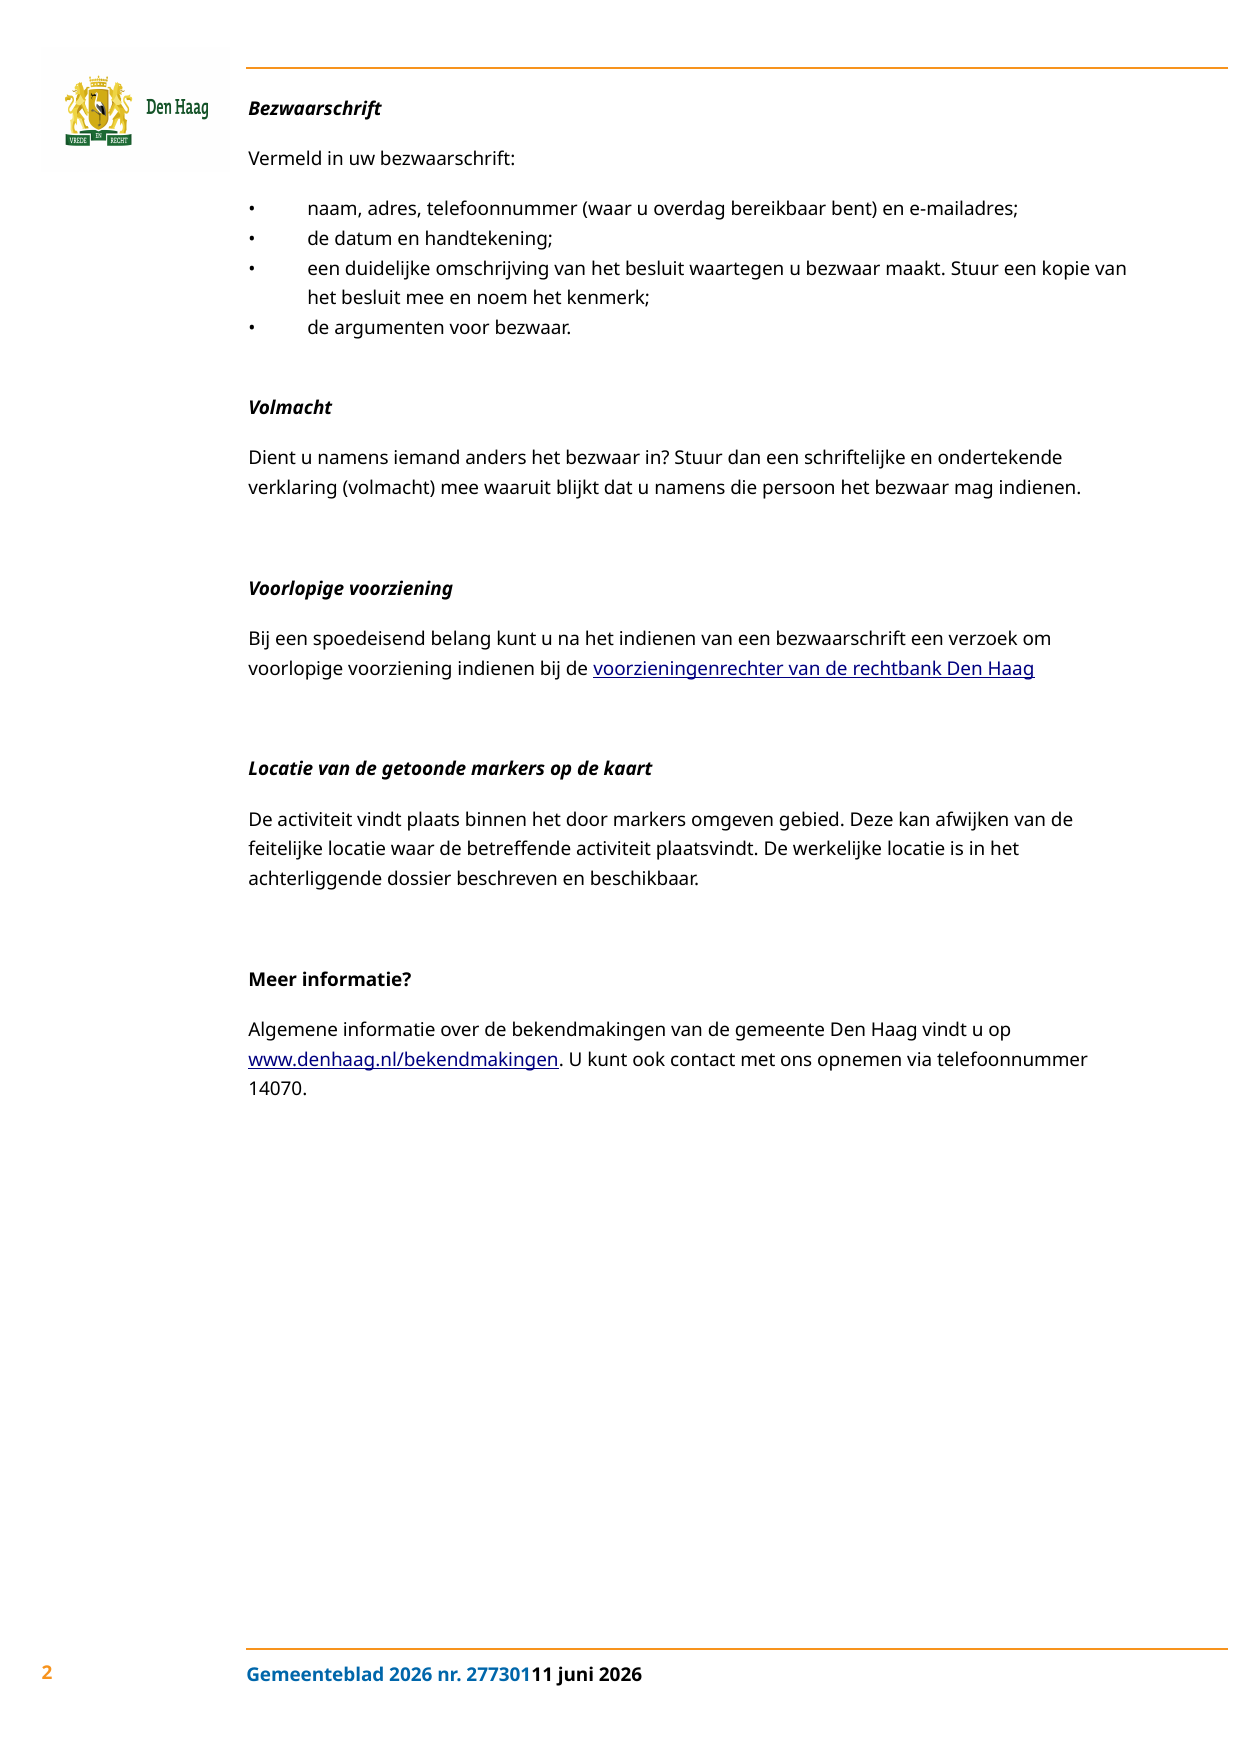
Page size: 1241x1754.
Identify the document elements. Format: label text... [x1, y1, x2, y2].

list de argumenten voor bezwaar. [248, 314, 1152, 340]
text Voorlopige voorziening [248, 575, 1152, 601]
list een duidelijke omschrijving van het besluit waartegen u bezwaar maakt. Stuur een kopie van het besluit mee en noem het kenmerk; [248, 255, 1152, 310]
text Vermeld in uw bezwaarschrift: [248, 145, 1152, 171]
text Volmacht [248, 394, 1152, 420]
picture [41, 47, 231, 172]
text Bij een spoedeisend belang kunt u na het indienen van een bezwaarschrift een verzoek om voorlopige voorziening indienen bij de voorzieningenrechter van de rechtbank Den Haag [248, 625, 1152, 681]
text Meer informatie? [248, 966, 1152, 992]
text Bezwaarschrift [248, 95, 1152, 121]
text Locatie van de getoonde markers op de kaart [248, 756, 1152, 781]
text De activiteit vindt plaats binnen het door markers omgeven gebied. Deze kan afwijken van de feitelijke locatie waar de betreffende activiteit plaatsvindt. De werkelijke locatie is in het achterliggende dossier beschreven en beschikbaar. [248, 806, 1152, 891]
list naam, adres, telefoonnummer (waar u overdag bereikbaar bent) en e-mailadres; [248, 196, 1152, 221]
text Algemene informatie over de bekendmakingen van de gemeente Den Haag vindt u op www.denhaag.nl/bekendmakingen. U kunt ook contact met ons opnemen via telefoonnummer 14070. [248, 1016, 1152, 1101]
text Dient u namens iemand anders het bezwaar in? Stuur dan een schriftelijke en ondertekende verklaring (volmacht) mee waaruit blijkt dat u namens die persoon het bezwaar mag indienen. [248, 444, 1152, 500]
list de datum en handtekening; [248, 225, 1152, 251]
